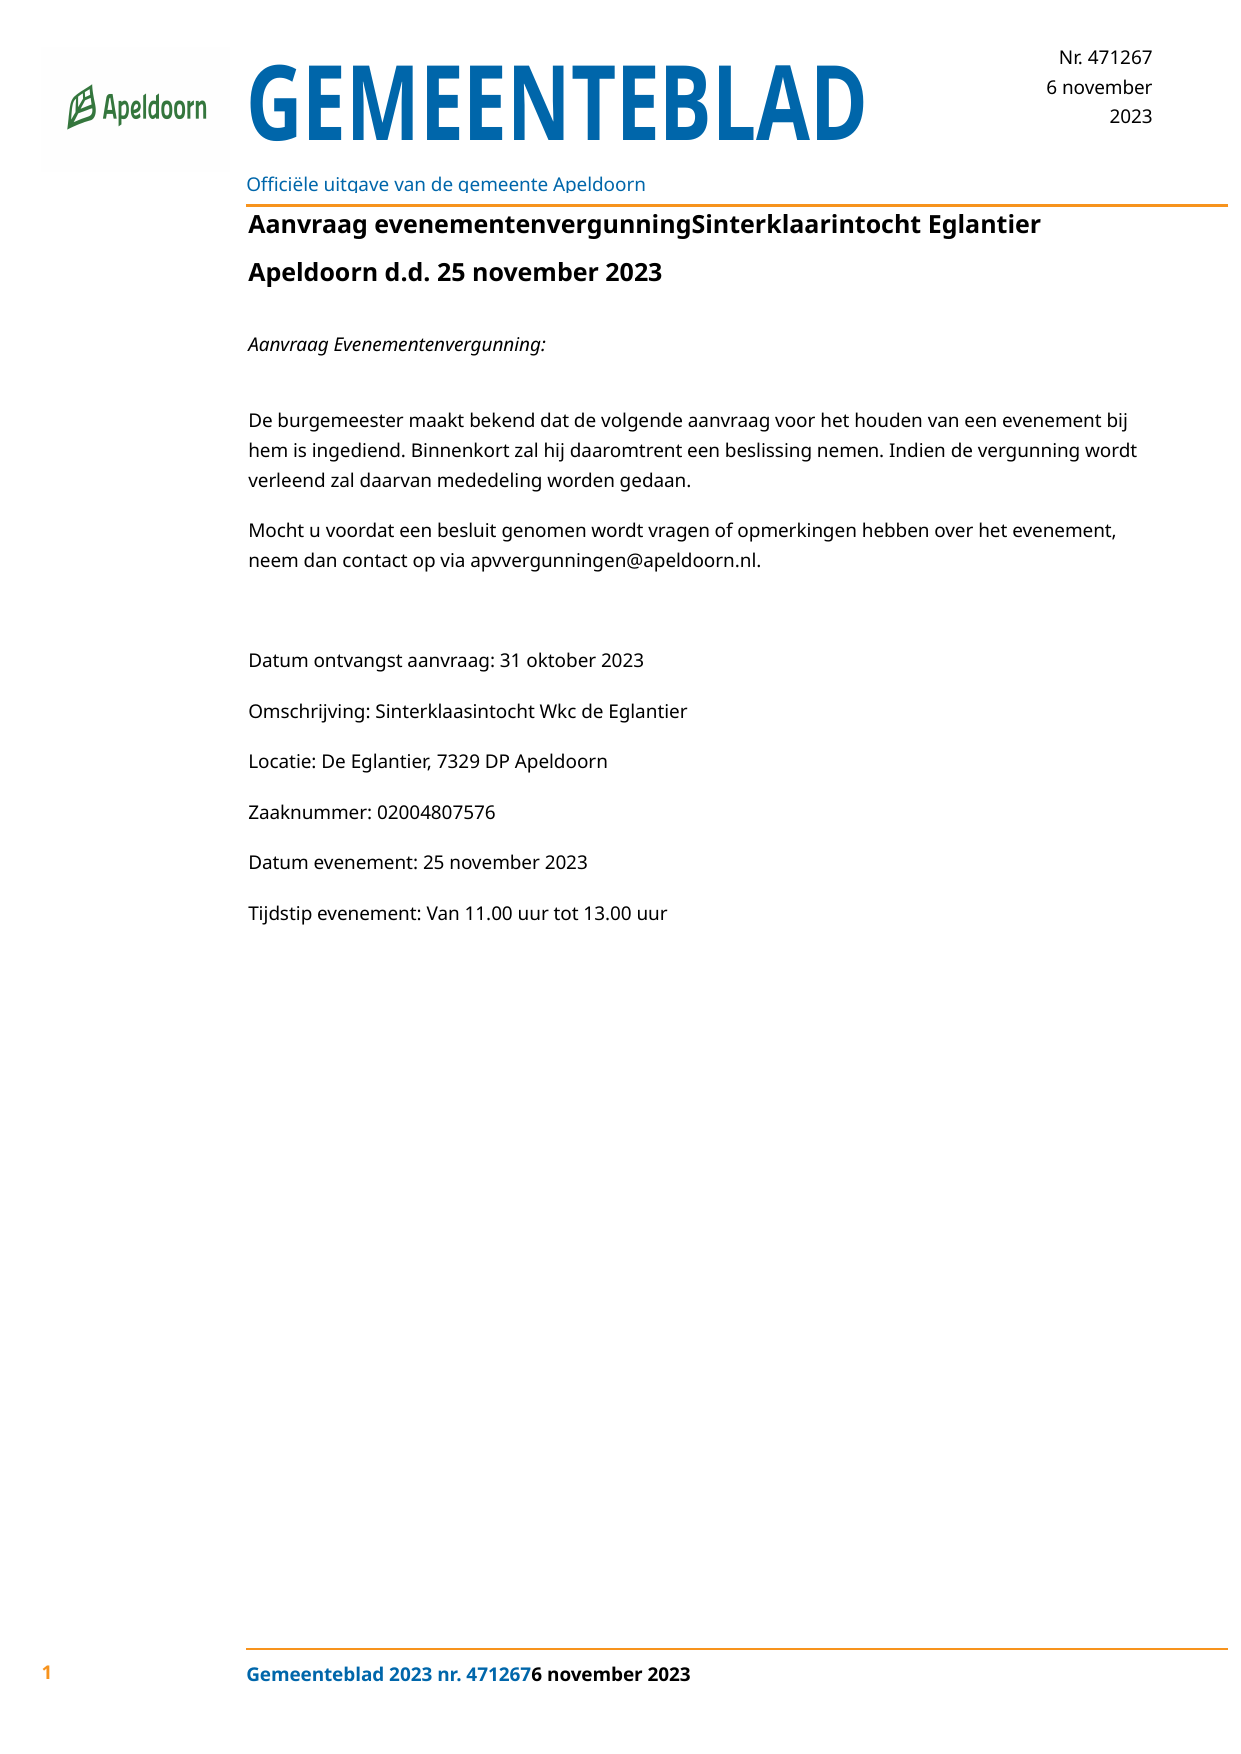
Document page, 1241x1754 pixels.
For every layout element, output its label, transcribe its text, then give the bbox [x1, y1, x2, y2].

picture [41, 47, 231, 172]
text Aanvraag evenementenvergunningSinterklaarintocht Eglantier Apeldoorn d.d. 25 november 2023 [248, 207, 1152, 288]
text Mocht u voordat een besluit genomen wordt vragen of opmerkingen hebben over het evenement, neem dan contact op via apvvergunningen@apeldoorn.nl. [248, 517, 1152, 572]
text Datum ontvangst aanvraag: 31 oktober 2023 [248, 648, 1152, 673]
text Zaaknummer: 02004807576 [248, 799, 1152, 824]
text Locatie: De Eglantier, 7329 DP Apeldoorn [248, 748, 1152, 774]
text Tijdstip evenement: Van 11.00 uur tot 13.00 uur [248, 900, 1152, 925]
text De burgemeester maakt bekend dat de volgende aanvraag voor het houden van een evenement bij hem is ingediend. Binnenkort zal hij daaromtrent een beslissing nemen. Indien de vergunning wordt verleend zal daarvan mededeling worden gedaan. [248, 408, 1152, 492]
text Omschrijving: Sinterklaasintocht Wkc de Eglantier [248, 698, 1152, 724]
text Datum evenement: 25 november 2023 [248, 849, 1152, 875]
text Aanvraag Evenementenvergunning: [248, 331, 1152, 357]
